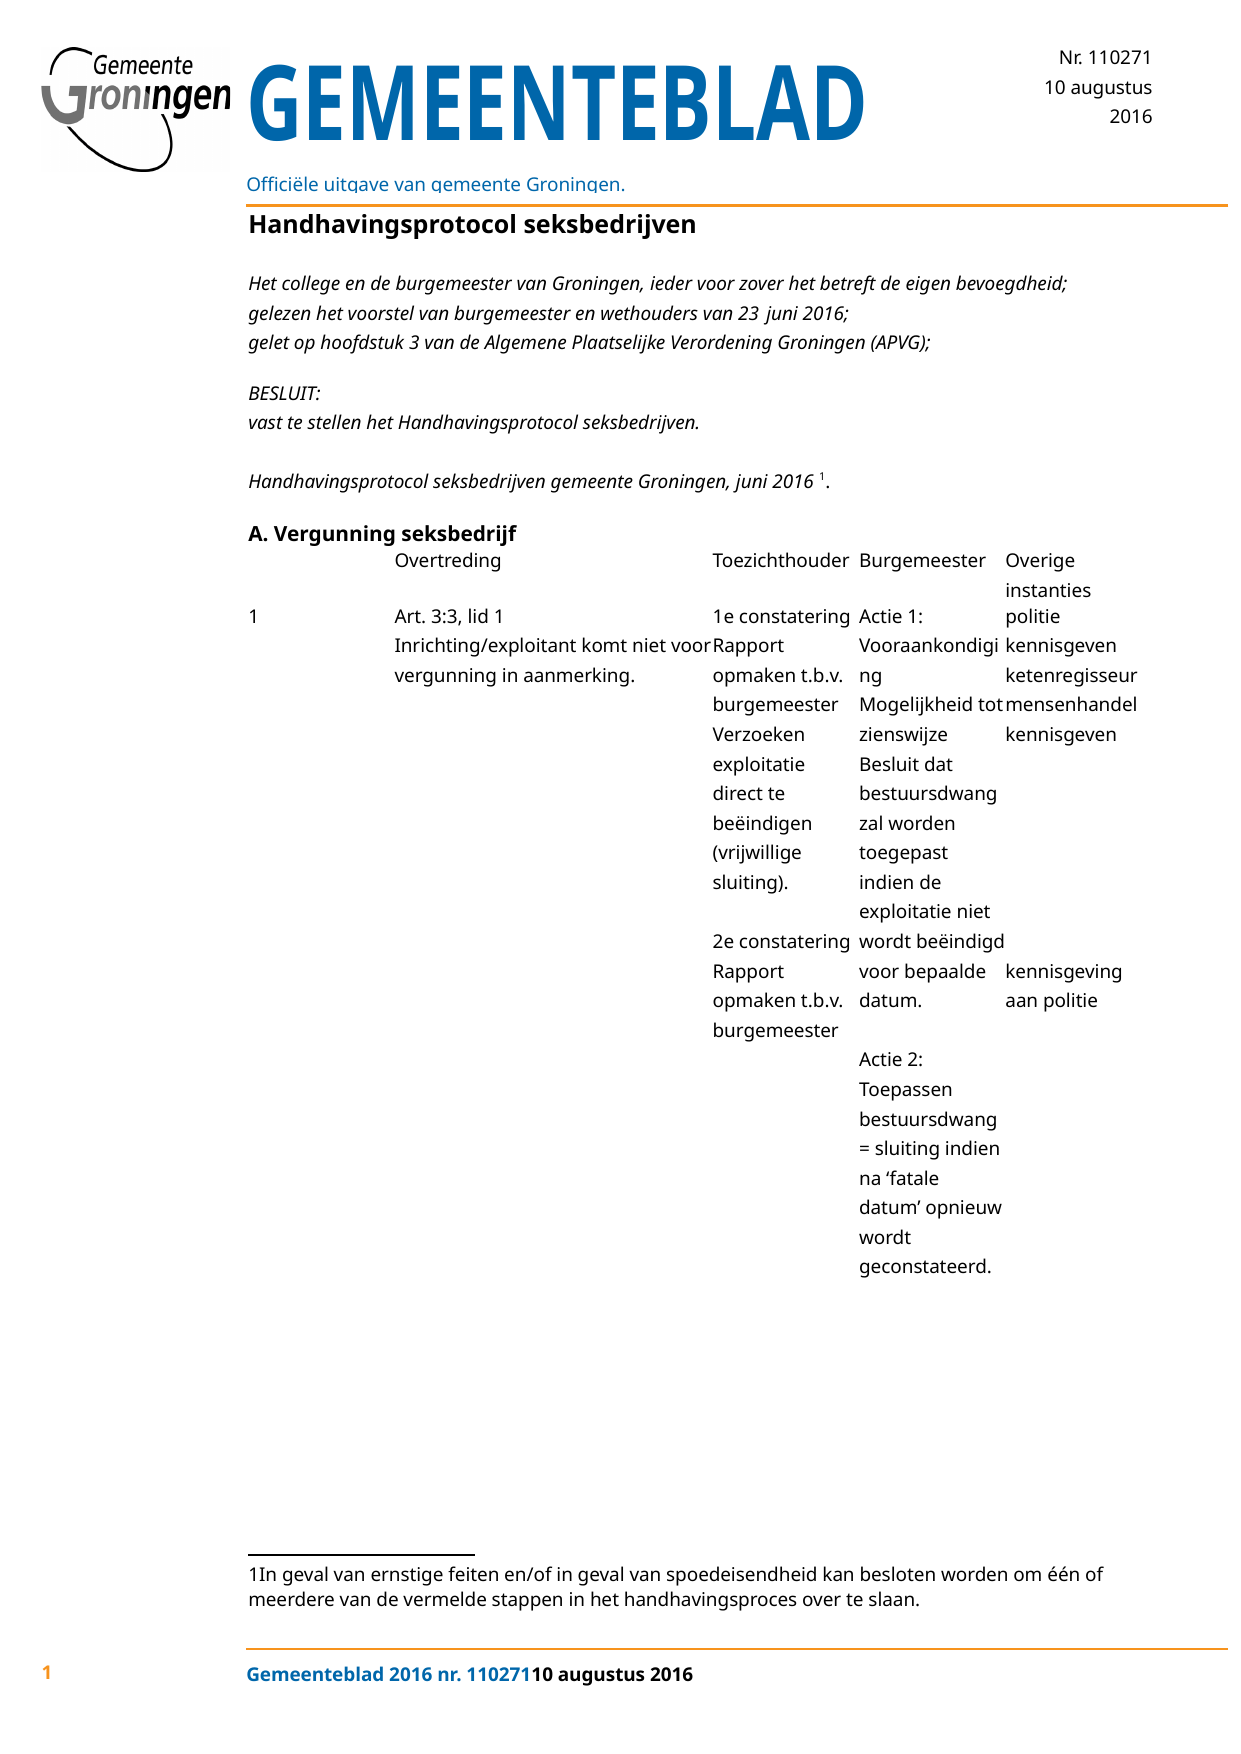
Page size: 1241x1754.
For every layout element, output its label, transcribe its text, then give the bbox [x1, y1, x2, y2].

table_header Burgemeester [859, 548, 1005, 603]
text Handhavingsprotocol seksbedrijven [248, 207, 1152, 241]
table_cell 1e constatering Rapport opmaken t.b.v. burgemeester Verzoeken exploitatie direct te beëindigen (vrijwillige sluiting). 2e constatering Rapport opmaken t.b.v. burgemeester [713, 603, 859, 1279]
picture [41, 47, 231, 172]
table_cell 1 [248, 603, 394, 1279]
text gelet op hoofdstuk 3 van de Algemene Plaatselijke Verordening Groningen (APVG); [248, 329, 1152, 355]
table_header Overige instanties [1005, 548, 1152, 603]
text Handhavingsprotocol seksbedrijven gemeente Groningen, juni 2016 . [248, 468, 1152, 494]
text gelezen het voorstel van burgemeester en wethouders van 23 juni 2016; [248, 300, 1152, 326]
table_cell Actie 1: Vooraankondiging Mogelijkheid tot zienswijze Besluit dat bestuursdwang zal worden toegepast indien de exploitatie niet wordt beëindigd voor bepaalde datum. Actie 2: Toepassen bestuursdwang = sluiting indien na ‘fatale datum’ opnieuw wordt geconstateerd. [859, 603, 1005, 1279]
text A. Vergunning seksbedrijf [248, 519, 1152, 547]
text In geval van ernstige feiten en/of in geval van spoedeisendheid kan besloten worden om één of meerdere van de vermelde stappen in het handhavingsproces over te slaan. [248, 1561, 1152, 1612]
table_cell Art. 3:3, lid 1 Inrichting/exploitant komt niet voor vergunning in aanmerking. [394, 603, 712, 1279]
table_header [248, 548, 394, 603]
text vast te stellen het Handhavingsprotocol seksbedrijven. [248, 409, 1152, 435]
text Het college en de burgemeester van Groningen, ieder voor zover het betreft de eigen bevoegdheid; [248, 270, 1152, 296]
table_cell politie kennisgeven ketenregisseur mensenhandel kennisgeven kennisgeving aan politie [1005, 603, 1152, 1279]
text BESLUIT: [248, 380, 1152, 406]
table_header Toezichthouder [713, 548, 859, 603]
table_header Overtreding [394, 548, 712, 603]
